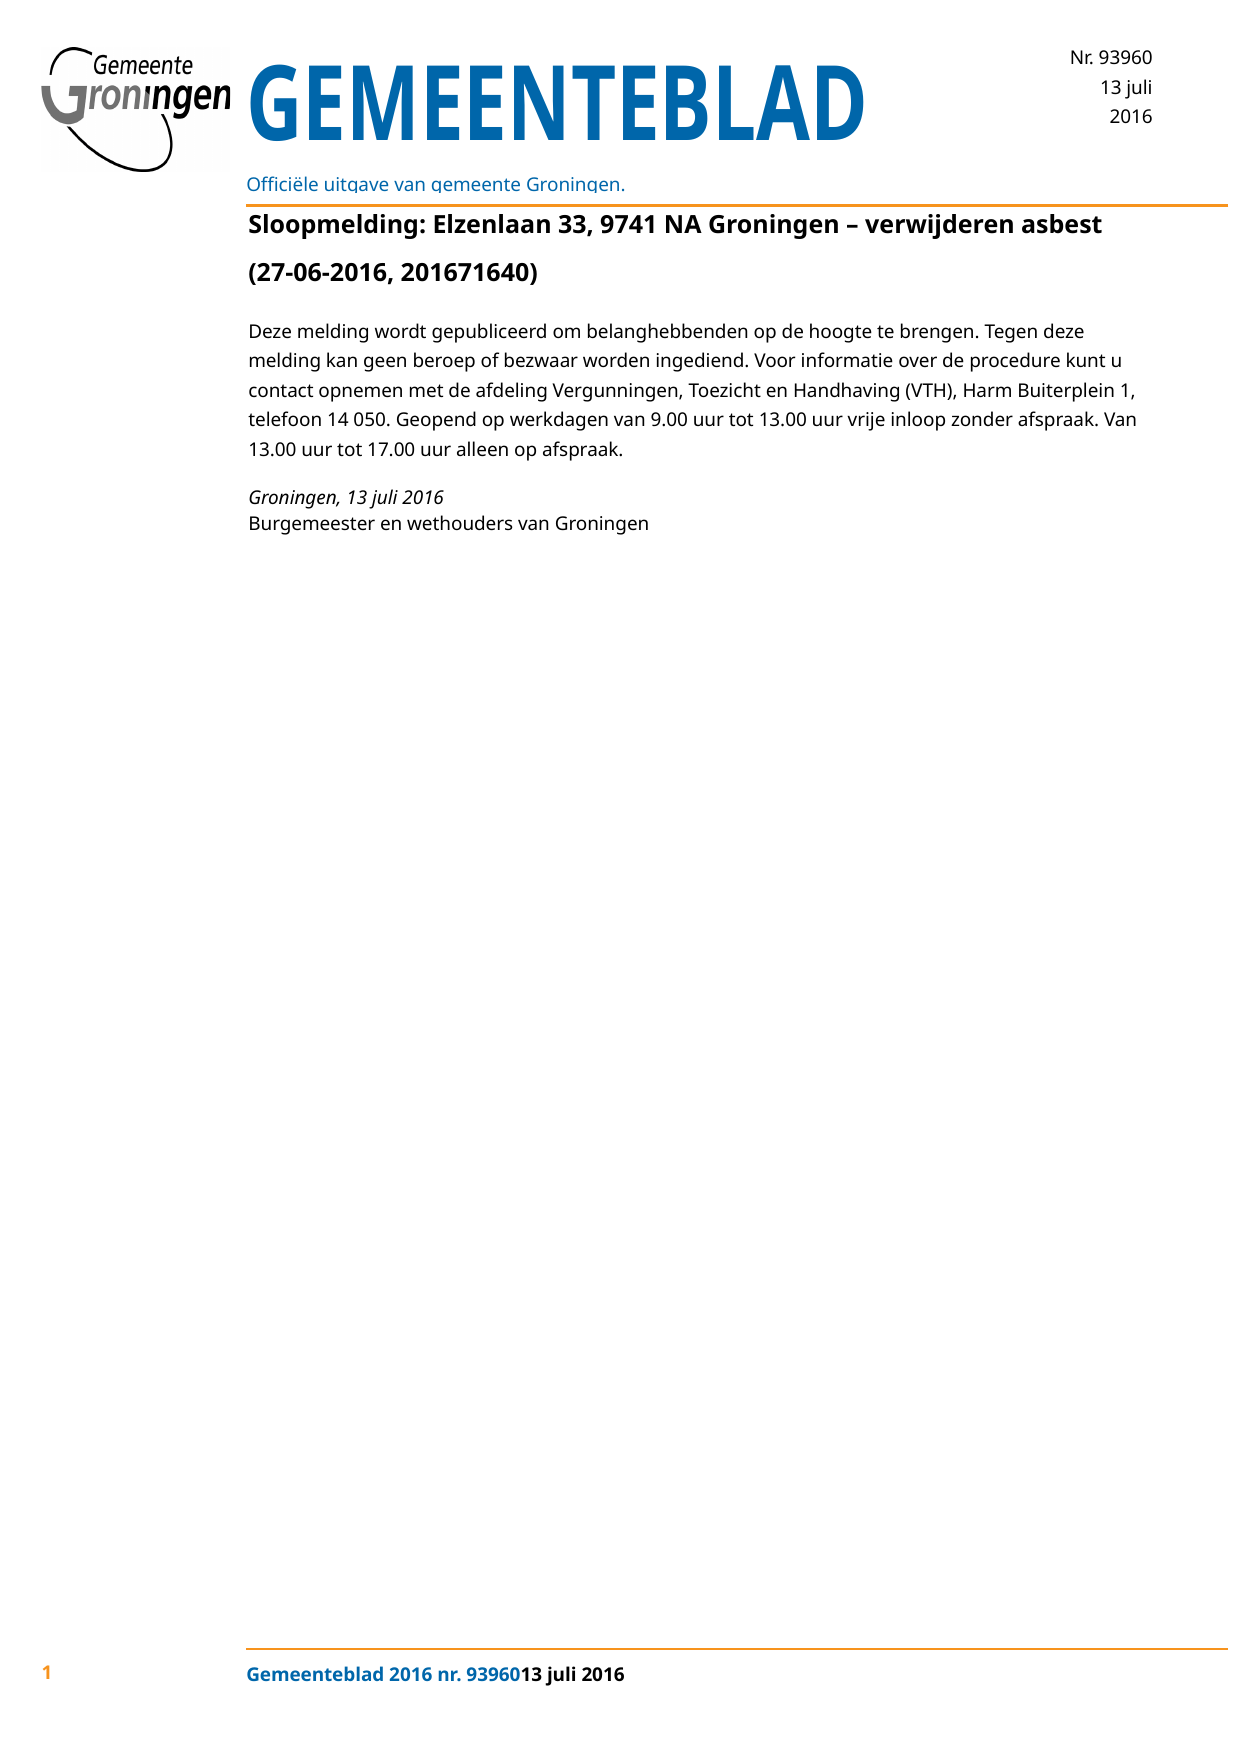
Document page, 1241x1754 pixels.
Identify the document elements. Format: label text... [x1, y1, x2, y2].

text Groningen, 13 juli 2016 [248, 484, 1152, 510]
text Deze melding wordt gepubliceerd om belanghebbenden op de hoogte te brengen. Tegen deze melding kan geen beroep of bezwaar worden ingediend. Voor informatie over de procedure kunt u contact opnemen met de afdeling Vergunningen, Toezicht en Handhaving (VTH), Harm Buiterplein 1, telefoon 14 050. Geopend op werkdagen van 9.00 uur tot 13.00 uur vrije inloop zonder afspraak. Van 13.00 uur tot 17.00 uur alleen op afspraak. [248, 318, 1152, 462]
text Sloopmelding: Elzenlaan 33, 9741 NA Groningen – verwijderen asbest (27-06-2016, 201671640) [248, 207, 1152, 288]
picture [41, 47, 231, 172]
text Burgemeester en wethouders van Groningen [248, 510, 1152, 536]
